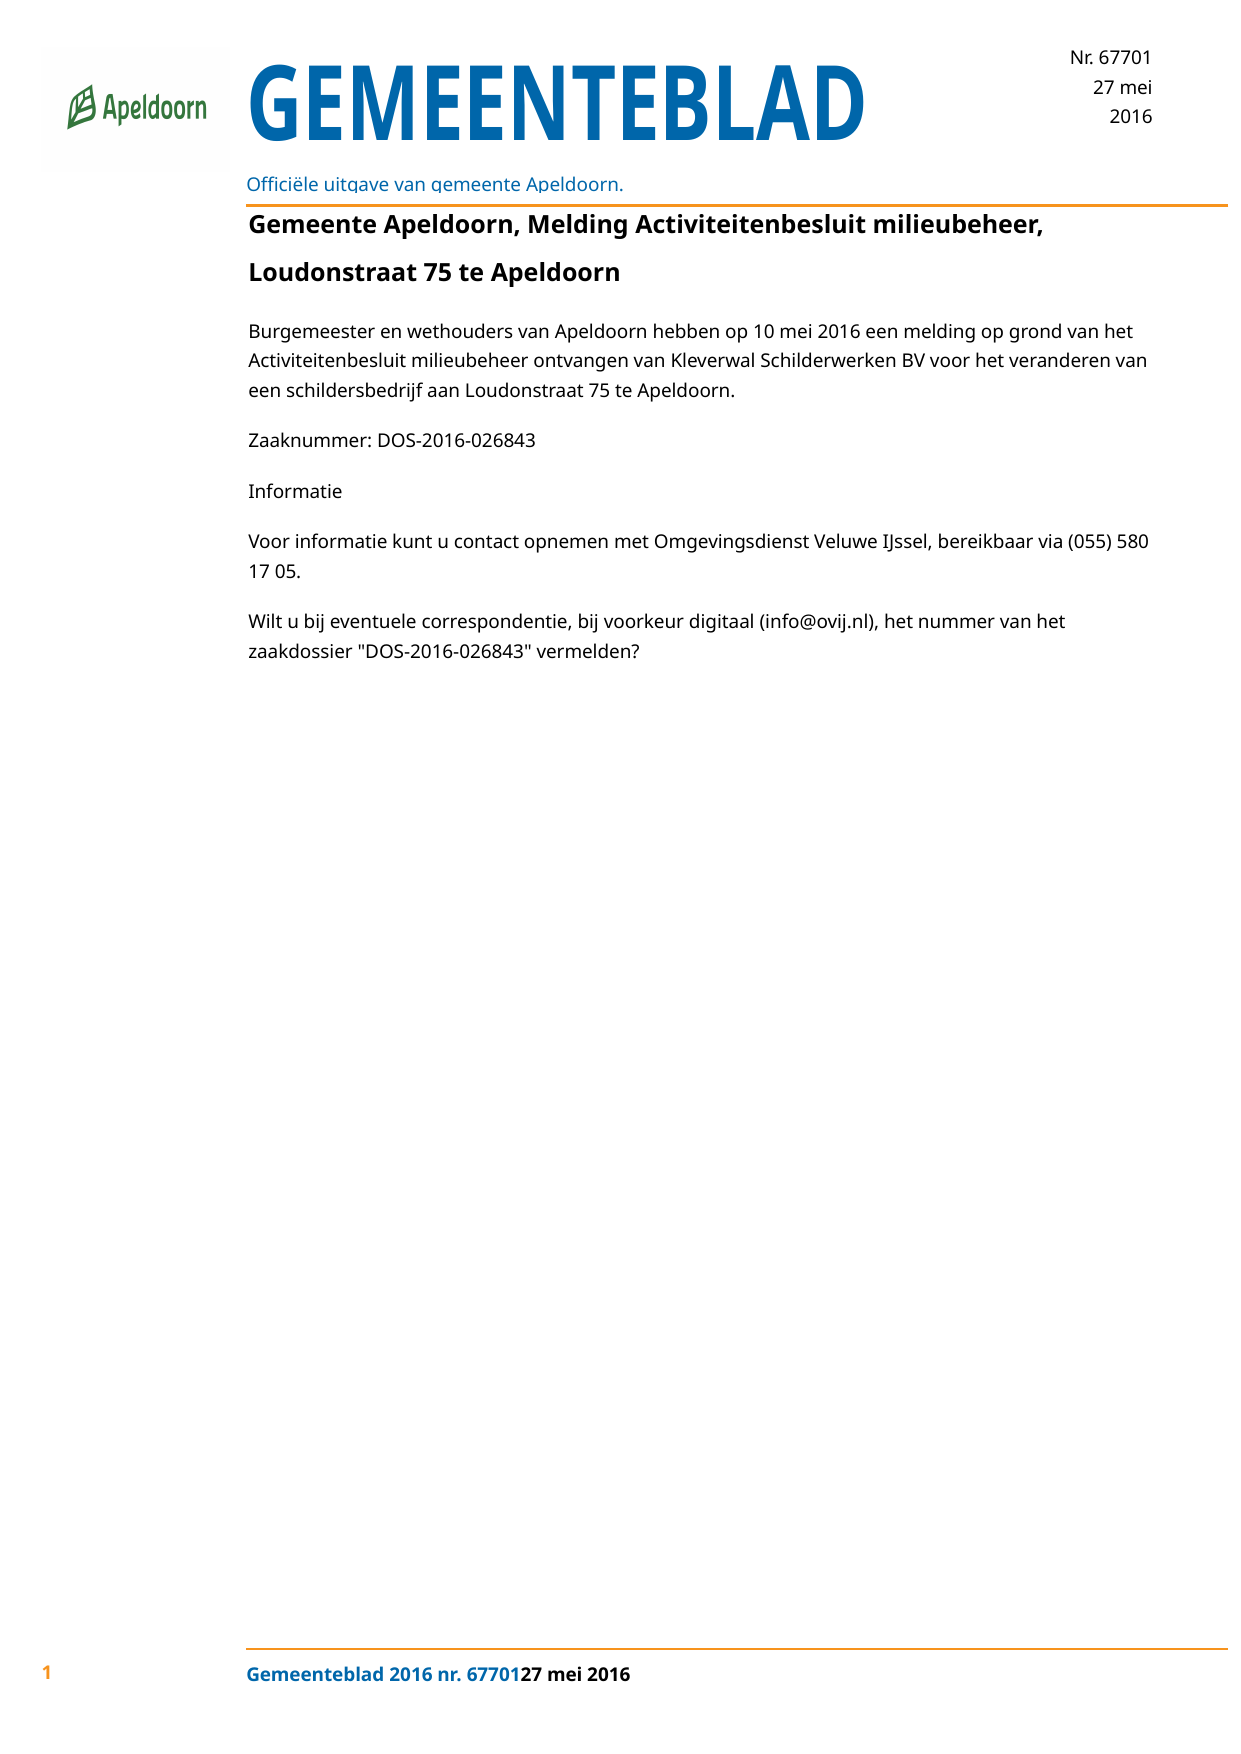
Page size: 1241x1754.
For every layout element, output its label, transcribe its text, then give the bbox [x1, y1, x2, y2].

text Wilt u bij eventuele correspondentie, bij voorkeur digitaal (info@ovij.nl), het nummer van het zaakdossier "DOS-2016-026843" vermelden? [248, 608, 1152, 664]
text Informatie [248, 478, 1152, 504]
text Zaaknummer: DOS-2016-026843 [248, 427, 1152, 453]
picture [41, 47, 231, 172]
text Gemeente Apeldoorn, Melding Activiteitenbesluit milieubeheer, Loudonstraat 75 te Apeldoorn [248, 207, 1152, 288]
text Voor informatie kunt u contact opnemen met Omgevingsdienst Veluwe IJssel, bereikbaar via (055) 580 17 05. [248, 528, 1152, 584]
text Burgemeester en wethouders van Apeldoorn hebben op 10 mei 2016 een melding op grond van het Activiteitenbesluit milieubeheer ontvangen van Kleverwal Schilderwerken BV voor het veranderen van een schildersbedrijf aan Loudonstraat 75 te Apeldoorn. [248, 318, 1152, 403]
